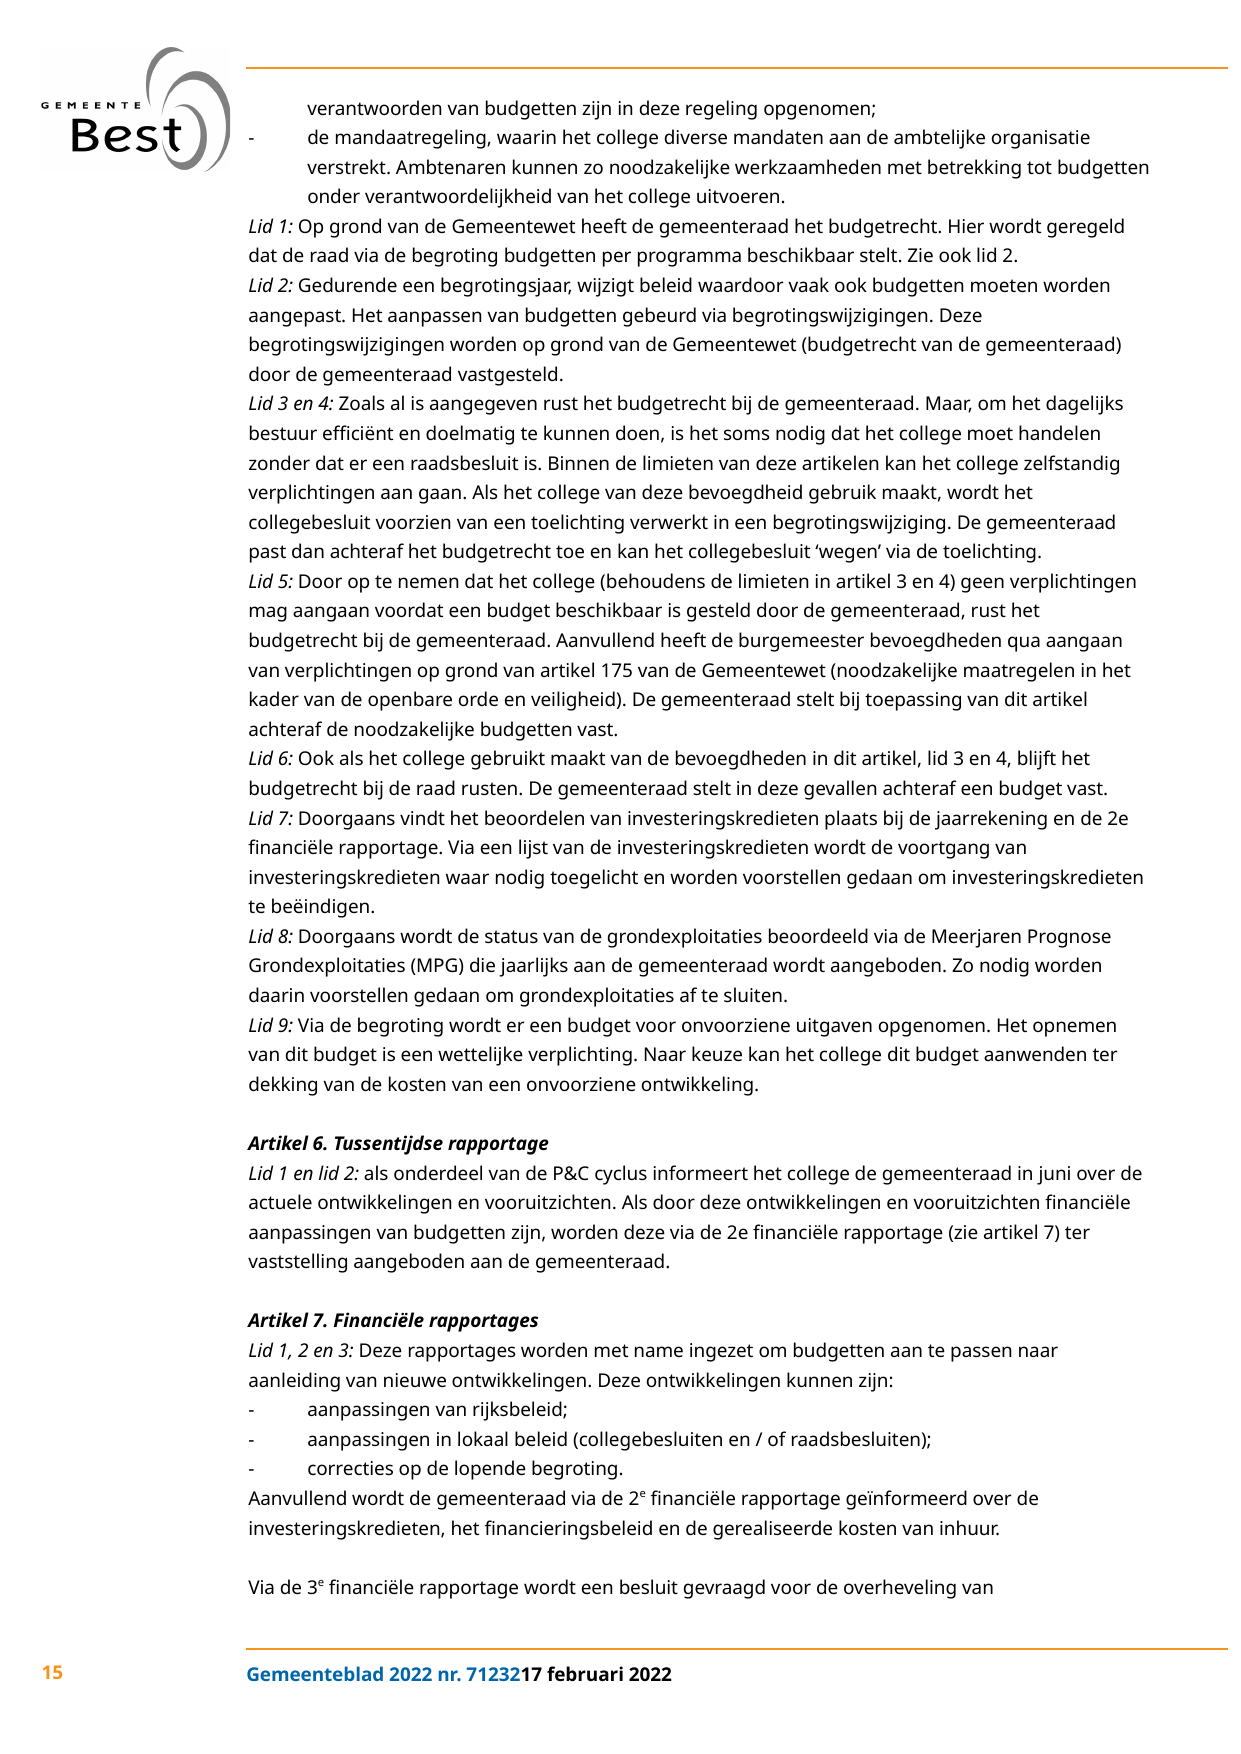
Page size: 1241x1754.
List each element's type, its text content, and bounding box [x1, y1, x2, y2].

list aanpassingen van rijksbeleid; [248, 1396, 1152, 1422]
text Lid 9: Via de begroting wordt er een budget voor onvoorziene uitgaven opgenomen. Het opnemen van dit budget is een wettelijke verplichting. Naar keuze kan het college dit budget aanwenden ter dekking van de kosten van een onvoorziene ontwikkeling. [248, 1012, 1152, 1097]
list verantwoorden van budgetten zijn in deze regeling opgenomen; [248, 95, 1152, 121]
text Artikel 6. Tussentijdse rapportage [248, 1130, 1152, 1156]
text Aanvullend wordt de gemeenteraad via de 2e financiële rapportage geïnformeerd over de investeringskredieten, het financieringsbeleid en de gerealiseerde kosten van inhuur. [248, 1485, 1152, 1541]
text Via de 3e financiële rapportage wordt een besluit gevraagd voor de overheveling van [248, 1574, 1152, 1600]
text Lid 3 en 4: Zoals al is aangegeven rust het budgetrecht bij de gemeenteraad. Maar, om het dagelijks bestuur efficiënt en doelmatig te kunnen doen, is het soms nodig dat het college moet handelen zonder dat er een raadsbesluit is. Binnen de limieten van deze artikelen kan het college zelfstandig verplichtingen aan gaan. Als het college van deze bevoegdheid gebruik maakt, wordt het collegebesluit voorzien van een toelichting verwerkt in een begrotingswijziging. De gemeenteraad past dan achteraf het budgetrecht toe en kan het collegebesluit ‘wegen’ via de toelichting. [248, 391, 1152, 564]
list de mandaatregeling, waarin het college diverse mandaten aan de ambtelijke organisatie verstrekt. Ambtenaren kunnen zo noodzakelijke werkzaamheden met betrekking tot budgetten onder verantwoordelijkheid van het college uitvoeren. [248, 124, 1152, 209]
text Lid 1 en lid 2: als onderdeel van de P&C cyclus informeert het college de gemeenteraad in juni over de actuele ontwikkelingen en vooruitzichten. Als door deze ontwikkelingen en vooruitzichten financiële aanpassingen van budgetten zijn, worden deze via de 2e financiële rapportage (zie artikel 7) ter vaststelling aangeboden aan de gemeenteraad. [248, 1160, 1152, 1274]
text Lid 8: Doorgaans wordt de status van de grondexploitaties beoordeeld via de Meerjaren Prognose Grondexploitaties (MPG) die jaarlijks aan de gemeenteraad wordt aangeboden. Zo nodig worden daarin voorstellen gedaan om grondexploitaties af te sluiten. [248, 923, 1152, 1008]
text Lid 7: Doorgaans vindt het beoordelen van investeringskredieten plaats bij de jaarrekening en de 2e financiële rapportage. Via een lijst van de investeringskredieten wordt de voortgang van investeringskredieten waar nodig toegelicht en worden voorstellen gedaan om investeringskredieten te beëindigen. [248, 805, 1152, 919]
text Lid 1: Op grond van de Gemeentewet heeft de gemeenteraad het budgetrecht. Hier wordt geregeld dat de raad via de begroting budgetten per programma beschikbaar stelt. Zie ook lid 2. [248, 213, 1152, 268]
picture [41, 47, 231, 172]
text Lid 5: Door op te nemen dat het college (behoudens de limieten in artikel 3 en 4) geen verplichtingen mag aangaan voordat een budget beschikbaar is gesteld door de gemeenteraad, rust het budgetrecht bij de gemeenteraad. Aanvullend heeft de burgemeester bevoegdheden qua aangaan van verplichtingen op grond van artikel 175 van de Gemeentewet (noodzakelijke maatregelen in het kader van de openbare orde en veiligheid). De gemeenteraad stelt bij toepassing van dit artikel achteraf de noodzakelijke budgetten vast. [248, 568, 1152, 742]
list correcties op de lopende begroting. [248, 1456, 1152, 1481]
text Lid 1, 2 en 3: Deze rapportages worden met name ingezet om budgetten aan te passen naar aanleiding van nieuwe ontwikkelingen. Deze ontwikkelingen kunnen zijn: [248, 1337, 1152, 1393]
text Lid 6: Ook als het college gebruikt maakt van de bevoegdheden in dit artikel, lid 3 en 4, blijft het budgetrecht bij de raad rusten. De gemeenteraad stelt in deze gevallen achteraf een budget vast. [248, 746, 1152, 801]
text Artikel 7. Financiële rapportages [248, 1308, 1152, 1333]
text Lid 2: Gedurende een begrotingsjaar, wijzigt beleid waardoor vaak ook budgetten moeten worden aangepast. Het aanpassen van budgetten gebeurd via begrotingswijzigingen. Deze begrotingswijzigingen worden op grond van de Gemeentewet (budgetrecht van de gemeenteraad) door de gemeenteraad vastgesteld. [248, 272, 1152, 387]
list aanpassingen in lokaal beleid (collegebesluiten en / of raadsbesluiten); [248, 1426, 1152, 1452]
